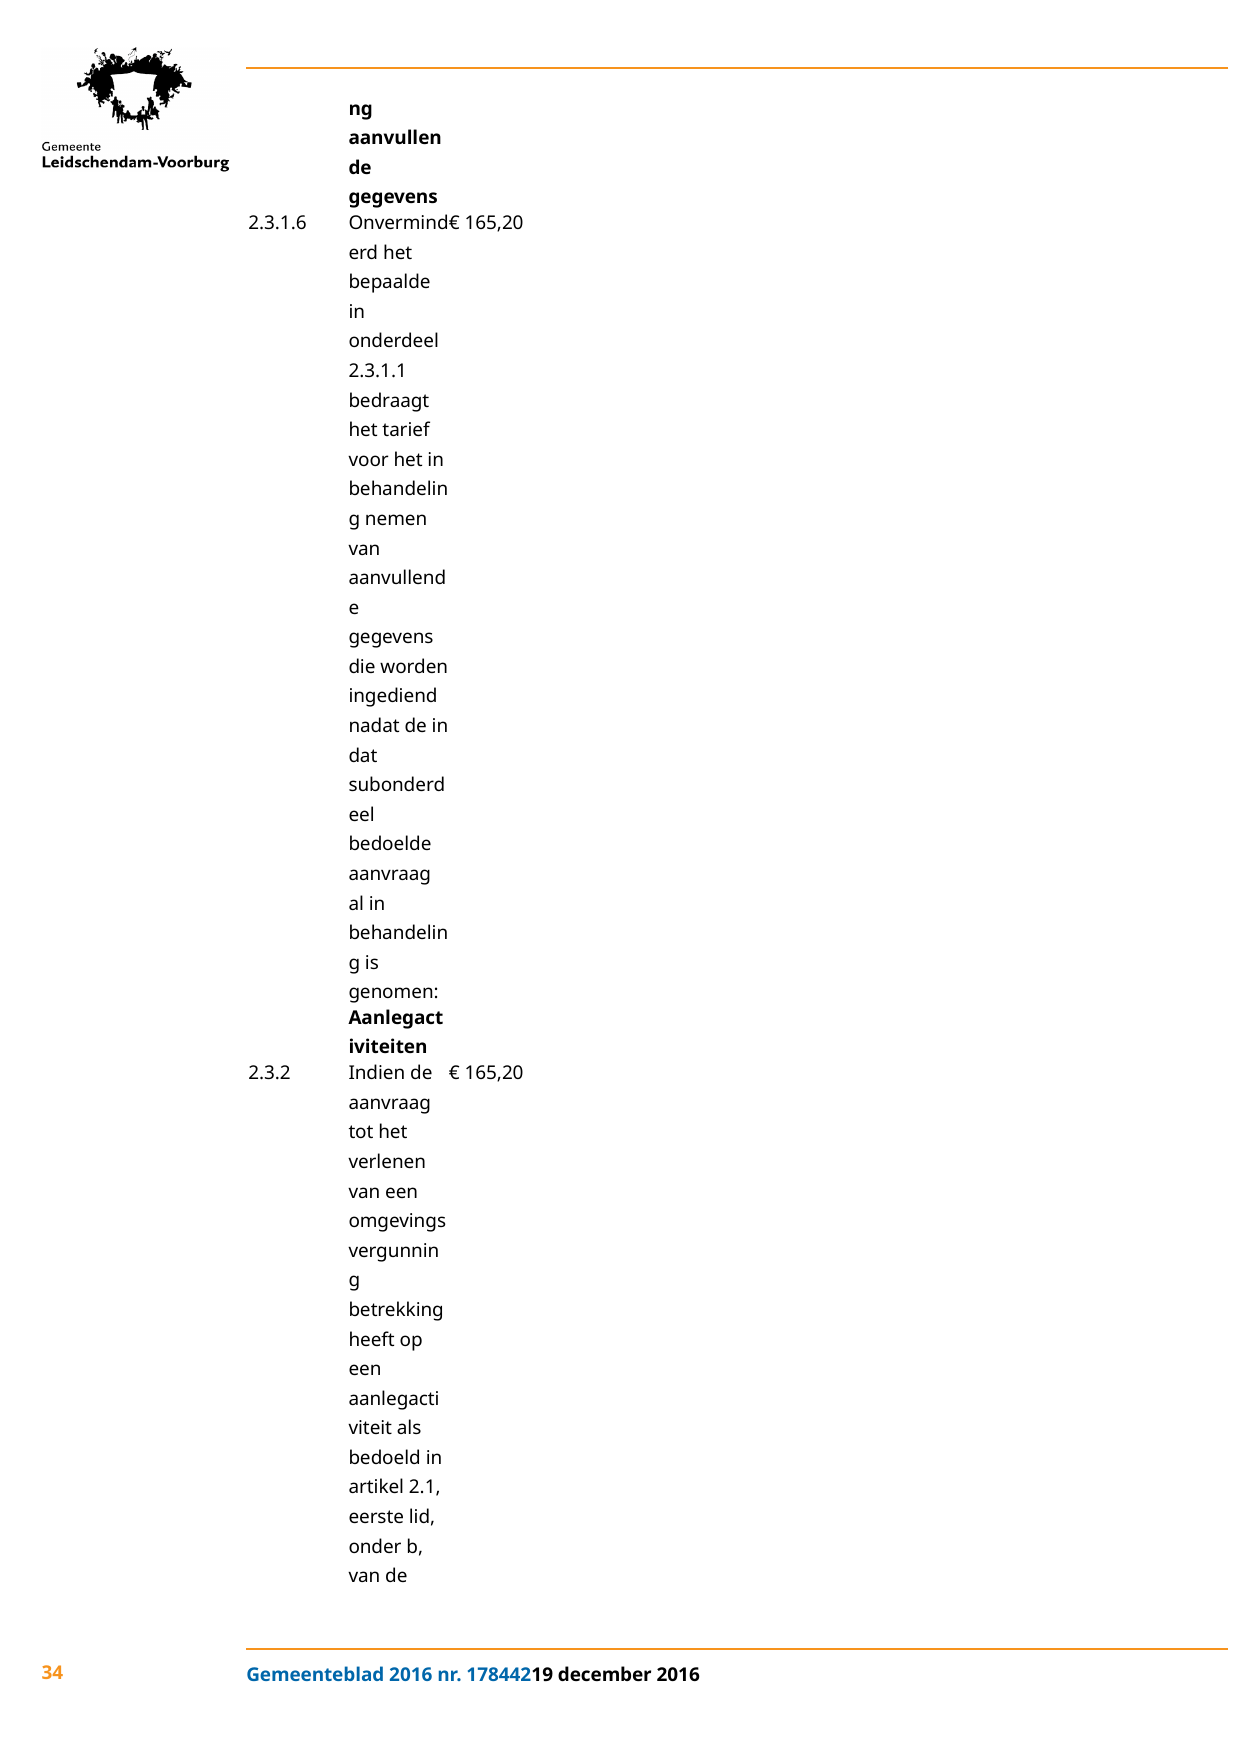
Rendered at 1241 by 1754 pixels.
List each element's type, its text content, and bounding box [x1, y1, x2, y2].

table_cell [248, 95, 348, 209]
table_cell Indien de aanvraag tot het verlenen van een omgevingsvergunning betrekking heeft op een aanlegactiviteit als bedoeld in artikel 2.1, eerste lid, onder b, van de [348, 1060, 449, 1588]
table_cell [248, 1004, 348, 1059]
table_cell [449, 1004, 549, 1059]
table_cell Onverminderd het bepaalde in onderdeel 2.3.1.1 bedraagt het tarief voor het in behandeling nemen van aanvullende gegevens die worden ingediend nadat de in dat subonderdeel bedoelde aanvraag al in behandeling is genomen: [348, 209, 449, 1004]
picture [41, 47, 231, 172]
table_cell 2.3.1.6 [248, 209, 348, 1004]
table_cell € 165,20 [449, 1060, 549, 1588]
table_cell € 165,20 [449, 209, 549, 1004]
table_cell [449, 95, 549, 209]
table_cell ng aanvullende gegevens [348, 95, 449, 209]
table_cell 2.3.2 [248, 1060, 348, 1588]
table_cell Aanlegactiviteiten [348, 1004, 449, 1059]
